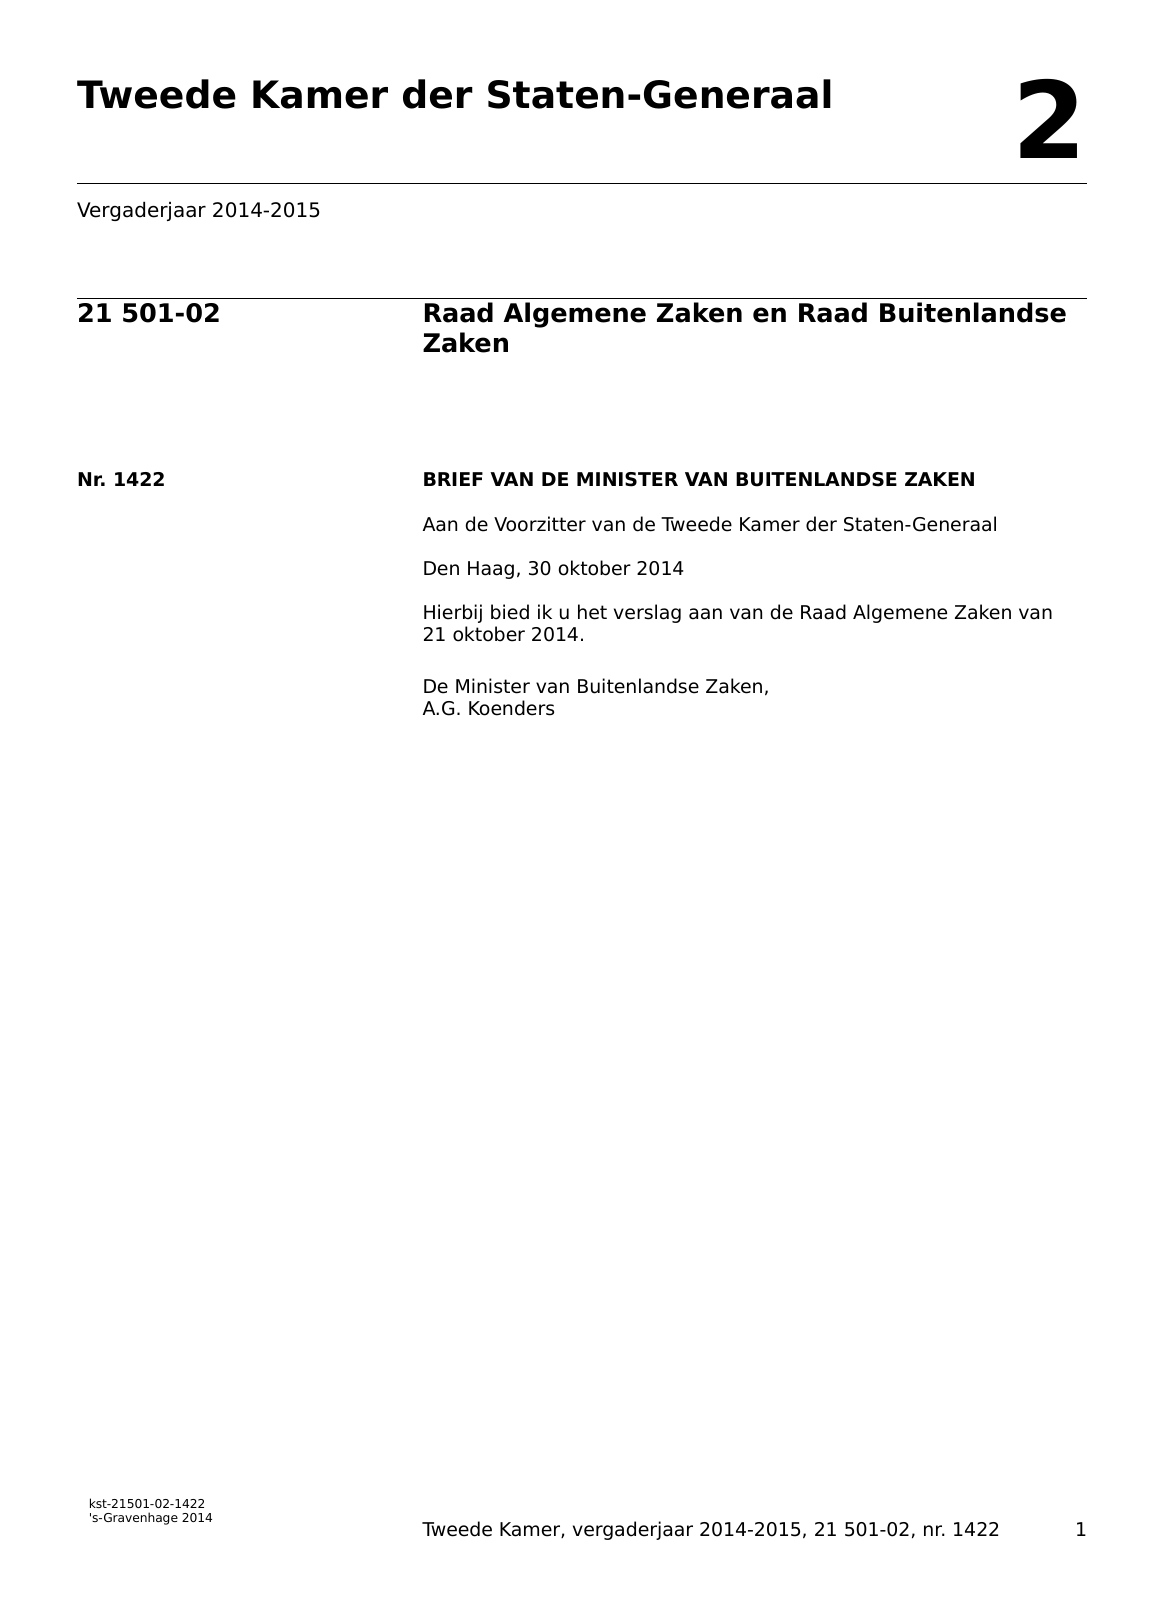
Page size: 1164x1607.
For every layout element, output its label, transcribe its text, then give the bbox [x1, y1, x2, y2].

table_cell Vergaderjaar 2014-2015 [77, 184, 1087, 298]
text Aan de Voorzitter van de Tweede Kamer der Staten-Generaal [422, 513, 1087, 536]
table_header 2 [886, 59, 1087, 183]
text Den Haag, 30 oktober 2014 [422, 558, 1087, 580]
table_header Tweede Kamer der Staten-Generaal [77, 59, 886, 183]
text Hierbij bied ik u het verslag aan van de Raad Algemene Zaken van 21 oktober 2014. [422, 602, 1087, 646]
text kst-21501-02-1422 [88, 1497, 323, 1511]
text De Minister van Buitenlandse Zaken, A.G. Koenders [422, 676, 1087, 720]
subtitle 21 501-02 Raad Algemene Zaken en Raad Buitenlandse Zaken [77, 299, 1087, 358]
subtitle Nr. 1422 BRIEF VAN DE MINISTER VAN BUITENLANDSE ZAKEN [77, 469, 1087, 491]
text 's-Gravenhage 2014 [88, 1511, 323, 1525]
